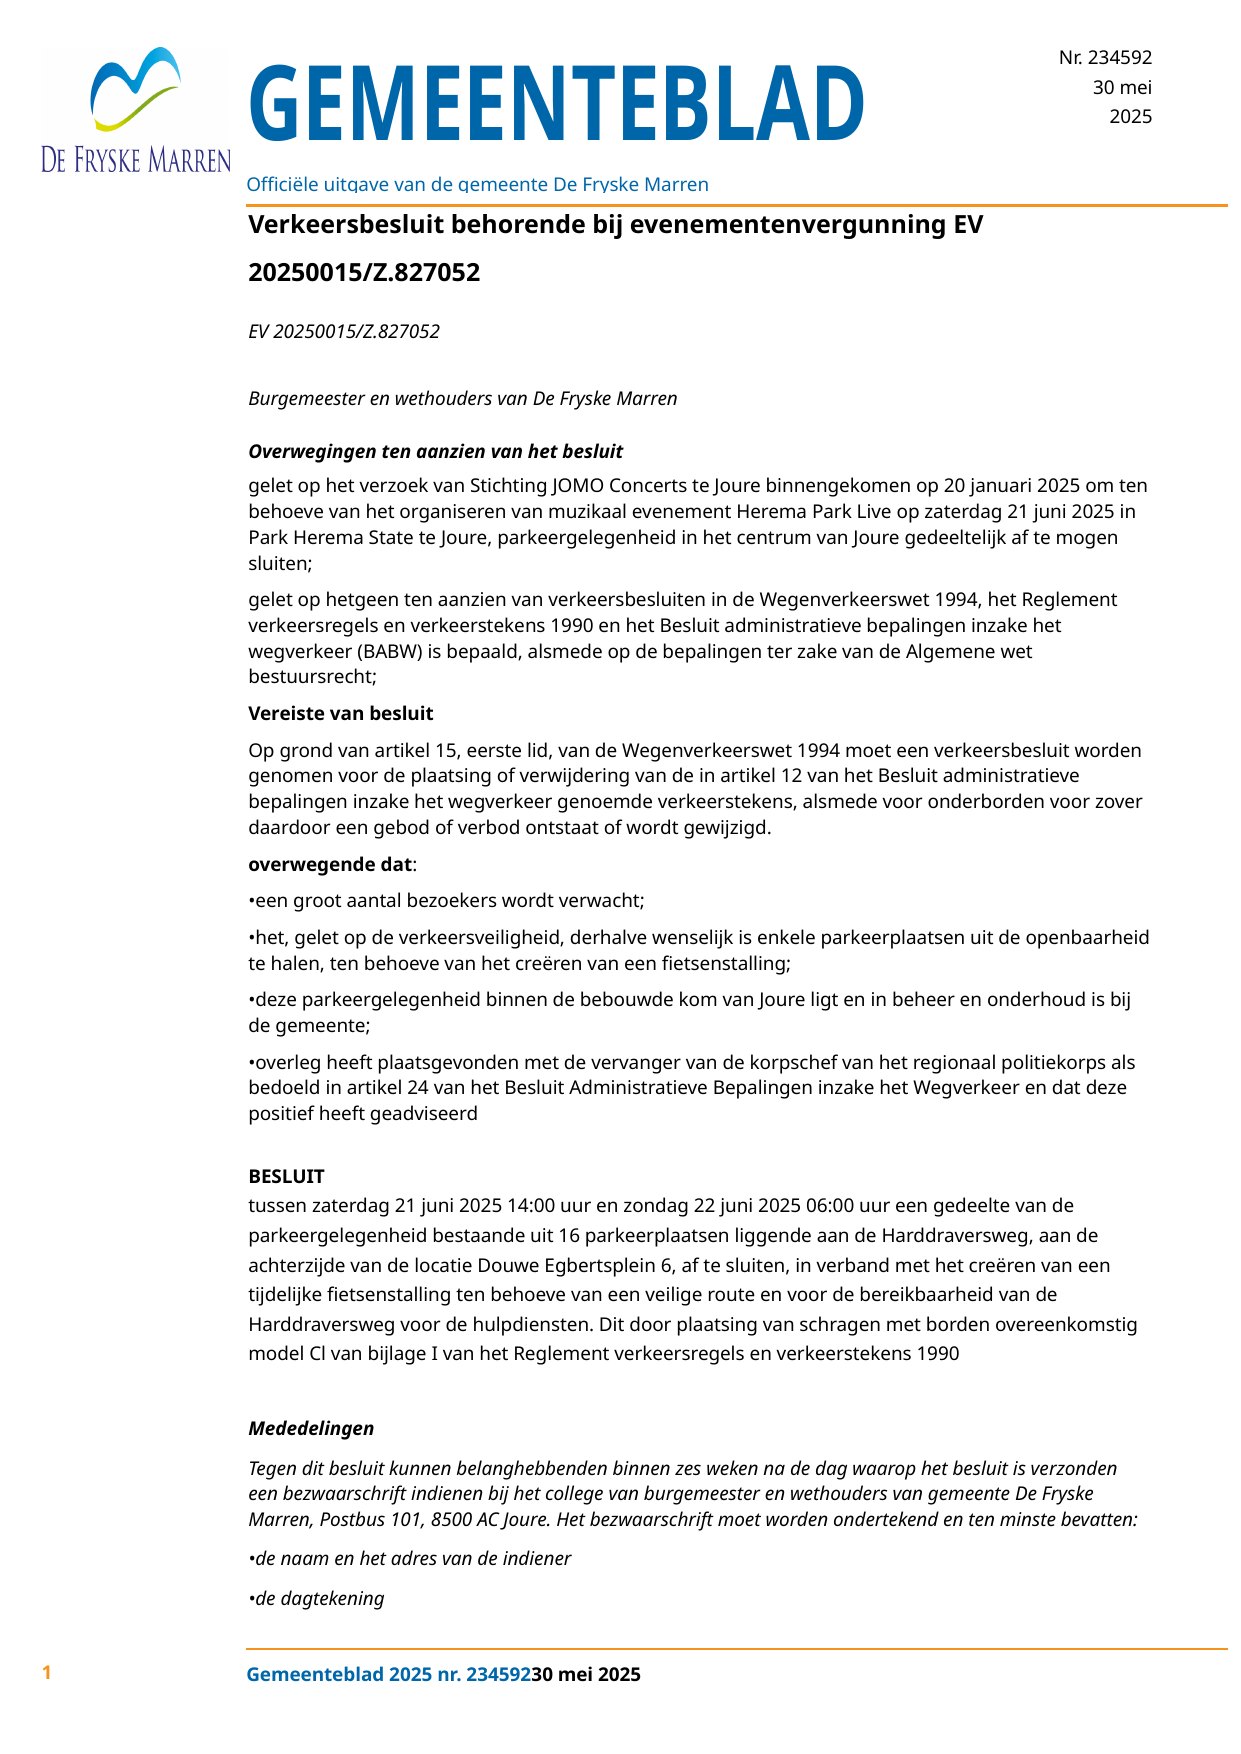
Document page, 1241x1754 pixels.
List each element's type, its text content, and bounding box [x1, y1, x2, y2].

text EV 20250015/Z.827052 [248, 318, 1152, 344]
text Burgemeester en wethouders van De Fryske Marren [248, 386, 1152, 411]
text Vereiste van besluit [248, 700, 1152, 726]
text •de dagtekening [248, 1585, 1152, 1611]
text Op grond van artikel 15, eerste lid, van de Wegenverkeerswet 1994 moet een verkeersbesluit worden genomen voor de plaatsing of verwijdering van de in artikel 12 van het Besluit administratieve bepalingen inzake het wegverkeer genoemde verkeerstekens, alsmede voor onderborden voor zover daardoor een gebod of verbod ontstaat of wordt gewijzigd. [248, 737, 1152, 840]
text Overwegingen ten aanzien van het besluit [248, 438, 1152, 464]
text Tegen dit besluit kunnen belanghebbenden binnen zes weken na de dag waarop het besluit is verzonden een bezwaarschrift indienen bij het college van burgemeester en wethouders van gemeente De Fryske Marren, Postbus 101, 8500 AC Joure. Het bezwaarschrift moet worden ondertekend en ten minste bevatten: [248, 1455, 1152, 1532]
text •het, gelet op de verkeersveiligheid, derhalve wenselijk is enkele parkeerplaatsen uit de openbaarheid te halen, ten behoeve van het creëren van een fietsenstalling; [248, 924, 1152, 976]
picture [41, 47, 231, 172]
text BESLUIT [248, 1163, 1152, 1189]
text tussen zaterdag 21 juni 2025 14:00 uur en zondag 22 juni 2025 06:00 uur een gedeelte van de parkeergelegenheid bestaande uit 16 parkeerplaatsen liggende aan de Harddraversweg, aan de achterzijde van de locatie Douwe Egbertsplein 6, af te sluiten, in verband met het creëren van een tijdelijke fietsenstalling ten behoeve van een veilige route en voor de bereikbaarheid van de Harddraversweg voor de hulpdiensten. Dit door plaatsing van schragen met borden overeenkomstig model Cl van bijlage I van het Reglement verkeersregels en verkeerstekens 1990 [248, 1193, 1152, 1366]
text overwegende dat: [248, 851, 1152, 876]
text •deze parkeergelegenheid binnen de bebouwde kom van Joure ligt en in beheer en onderhoud is bij de gemeente; [248, 986, 1152, 1038]
text Mededelingen [248, 1416, 1152, 1441]
text •een groot aantal bezoekers wordt verwacht; [248, 887, 1152, 913]
text •overleg heeft plaatsgevonden met de vervanger van de korpschef van het regionaal politiekorps als bedoeld in artikel 24 van het Besluit Administratieve Bepalingen inzake het Wegverkeer en dat deze positief heeft geadviseerd [248, 1049, 1152, 1126]
text gelet op het verzoek van Stichting JOMO Concerts te Joure binnengekomen op 20 januari 2025 om ten behoeve van het organiseren van muzikaal evenement Herema Park Live op zaterdag 21 juni 2025 in Park Herema State te Joure, parkeergelegenheid in het centrum van Joure gedeeltelijk af te mogen sluiten; [248, 472, 1152, 575]
text •de naam en het adres van de indiener [248, 1546, 1152, 1571]
text Verkeersbesluit behorende bij evenementenvergunning EV 20250015/Z.827052 [248, 207, 1152, 288]
text gelet op hetgeen ten aanzien van verkeersbesluiten in de Wegenverkeerswet 1994, het Reglement verkeersregels en verkeerstekens 1990 en het Besluit administratieve bepalingen inzake het wegverkeer (BABW) is bepaald, alsmede op de bepalingen ter zake van de Algemene wet bestuursrecht; [248, 586, 1152, 689]
